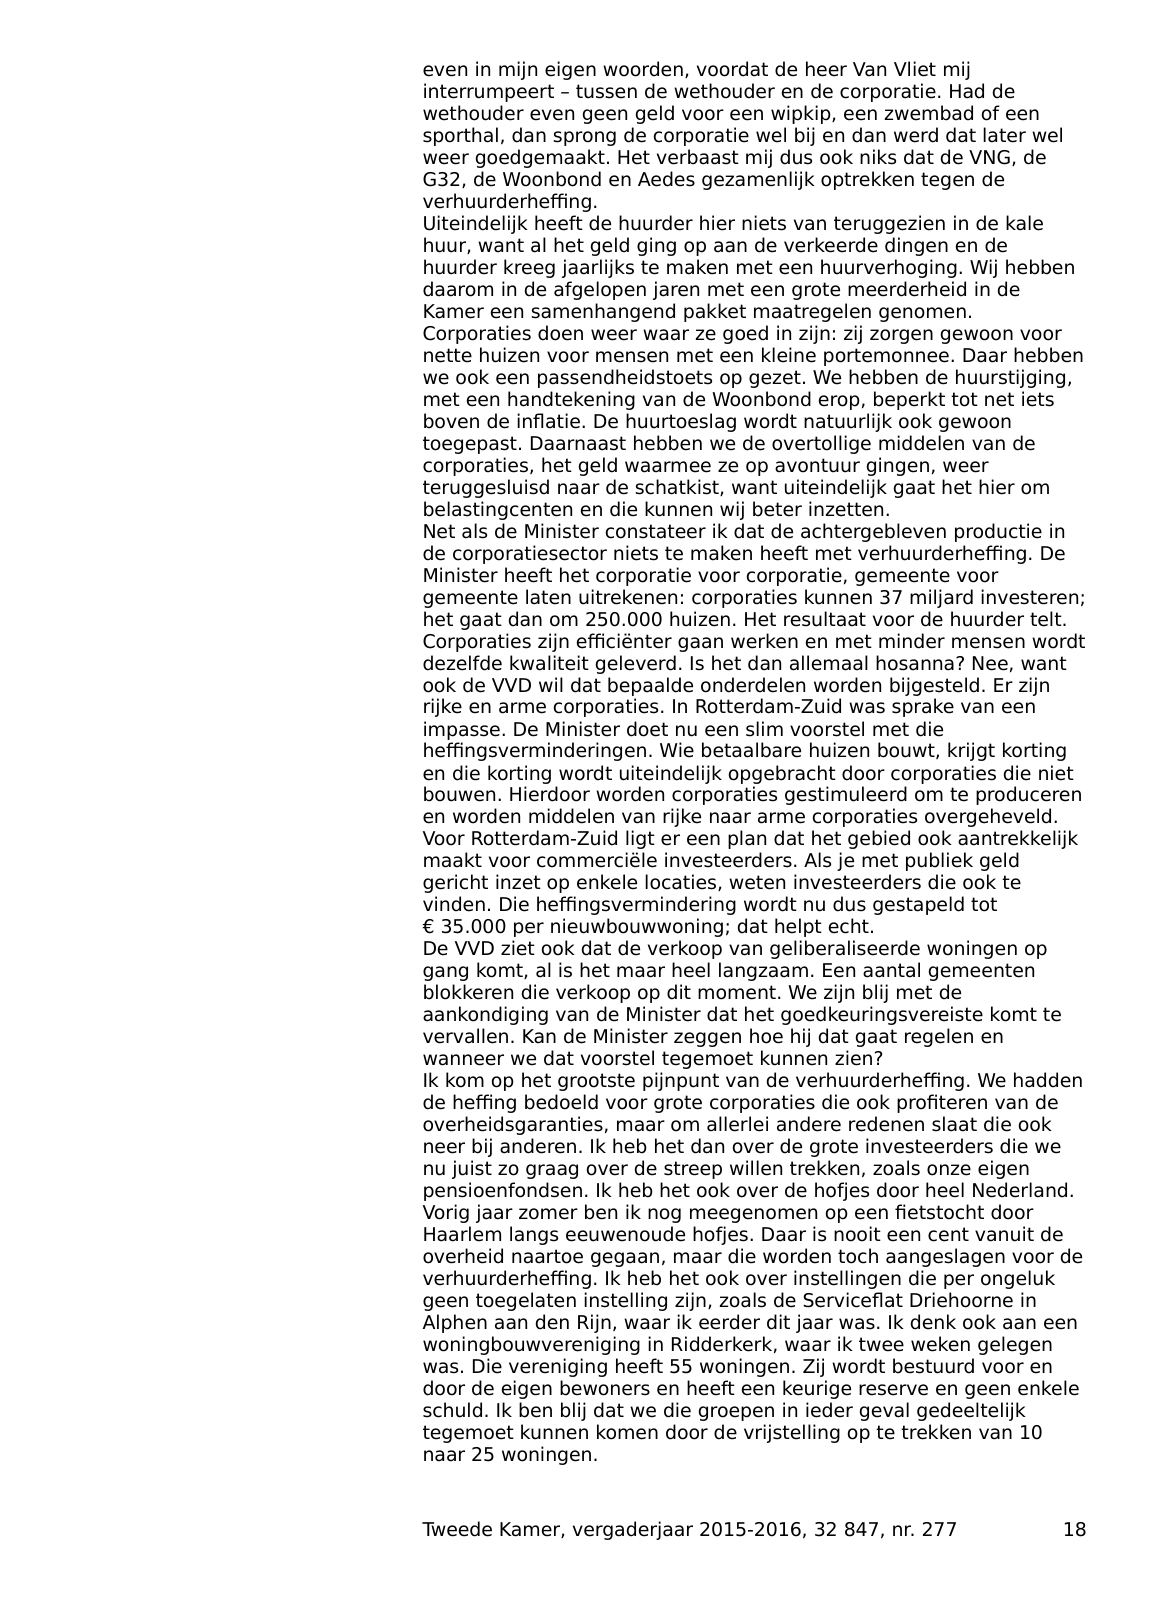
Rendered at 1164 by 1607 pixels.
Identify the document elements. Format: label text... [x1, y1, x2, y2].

text De VVD ziet ook dat de verkoop van geliberaliseerde woningen op gang komt, al is het maar heel langzaam. Een aantal gemeenten blokkeren die verkoop op dit moment. We zijn blij met de aankondiging van de Minister dat het goedkeuringsvereiste komt te vervallen. Kan de Minister zeggen hoe hij dat gaat regelen en wanneer we dat voorstel tegemoet kunnen zien? [422, 938, 1087, 1070]
text Net als de Minister constateer ik dat de achtergebleven productie in de corporatiesector niets te maken heeft met verhuurderheffing. De Minister heeft het corporatie voor corporatie, gemeente voor gemeente laten uitrekenen: corporaties kunnen 37 miljard investeren; het gaat dan om 250.000 huizen. Het resultaat voor de huurder telt. Corporaties zijn efficiënter gaan werken en met minder mensen wordt dezelfde kwaliteit geleverd. Is het dan allemaal hosanna? Nee, want ook de VVD wil dat bepaalde onderdelen worden bijgesteld. Er zijn rijke en arme corporaties. In Rotterdam-Zuid was sprake van een impasse. De Minister doet nu een slim voorstel met die heffingsverminderingen. Wie betaalbare huizen bouwt, krijgt korting en die korting wordt uiteindelijk opgebracht door corporaties die niet bouwen. Hierdoor worden corporaties gestimuleerd om te produceren en worden middelen van rijke naar arme corporaties overgeheveld. Voor Rotterdam-Zuid ligt er een plan dat het gebied ook aantrekkelijk maakt voor commerciële investeerders. Als je met publiek geld gericht inzet op enkele locaties, weten investeerders die ook te vinden. Die heffingsvermindering wordt nu dus gestapeld tot € 35.000 per nieuwbouwwoning; dat helpt echt. [422, 521, 1087, 938]
text Ik kom op het grootste pijnpunt van de verhuurderheffing. We hadden de heffing bedoeld voor grote corporaties die ook profiteren van de overheidsgaranties, maar om allerlei andere redenen slaat die ook neer bij anderen. Ik heb het dan over de grote investeerders die we nu juist zo graag over de streep willen trekken, zoals onze eigen pensioenfondsen. Ik heb het ook over de hofjes door heel Nederland. Vorig jaar zomer ben ik nog meegenomen op een fietstocht door Haarlem langs eeuwenoude hofjes. Daar is nooit een cent vanuit de overheid naartoe gegaan, maar die worden toch aangeslagen voor de verhuurderheffing. Ik heb het ook over instellingen die per ongeluk geen toegelaten instelling zijn, zoals de Serviceflat Driehoorne in Alphen aan den Rijn, waar ik eerder dit jaar was. Ik denk ook aan een woningbouwvereniging in Ridderkerk, waar ik twee weken gelegen was. Die vereniging heeft 55 woningen. Zij wordt bestuurd voor en door de eigen bewoners en heeft een keurige reserve en geen enkele schuld. Ik ben blij dat we die groepen in ieder geval gedeeltelijk tegemoet kunnen komen door de vrijstelling op te trekken van 10 naar 25 woningen. [422, 1070, 1087, 1466]
text even in mijn eigen woorden, voordat de heer Van Vliet mij interrumpeert – tussen de wethouder en de corporatie. Had de wethouder even geen geld voor een wipkip, een zwembad of een sporthal, dan sprong de corporatie wel bij en dan werd dat later wel weer goedgemaakt. Het verbaast mij dus ook niks dat de VNG, de G32, de Woonbond en Aedes gezamenlijk optrekken tegen de verhuurderheffing. [422, 59, 1087, 213]
text Uiteindelijk heeft de huurder hier niets van teruggezien in de kale huur, want al het geld ging op aan de verkeerde dingen en de huurder kreeg jaarlijks te maken met een huurverhoging. Wij hebben daarom in de afgelopen jaren met een grote meerderheid in de Kamer een samenhangend pakket maatregelen genomen. Corporaties doen weer waar ze goed in zijn: zij zorgen gewoon voor nette huizen voor mensen met een kleine portemonnee. Daar hebben we ook een passendheidstoets op gezet. We hebben de huurstijging, met een handtekening van de Woonbond erop, beperkt tot net iets boven de inflatie. De huurtoeslag wordt natuurlijk ook gewoon toegepast. Daarnaast hebben we de overtollige middelen van de corporaties, het geld waarmee ze op avontuur gingen, weer teruggesluisd naar de schatkist, want uiteindelijk gaat het hier om belastingcenten en die kunnen wij beter inzetten. [422, 213, 1087, 521]
